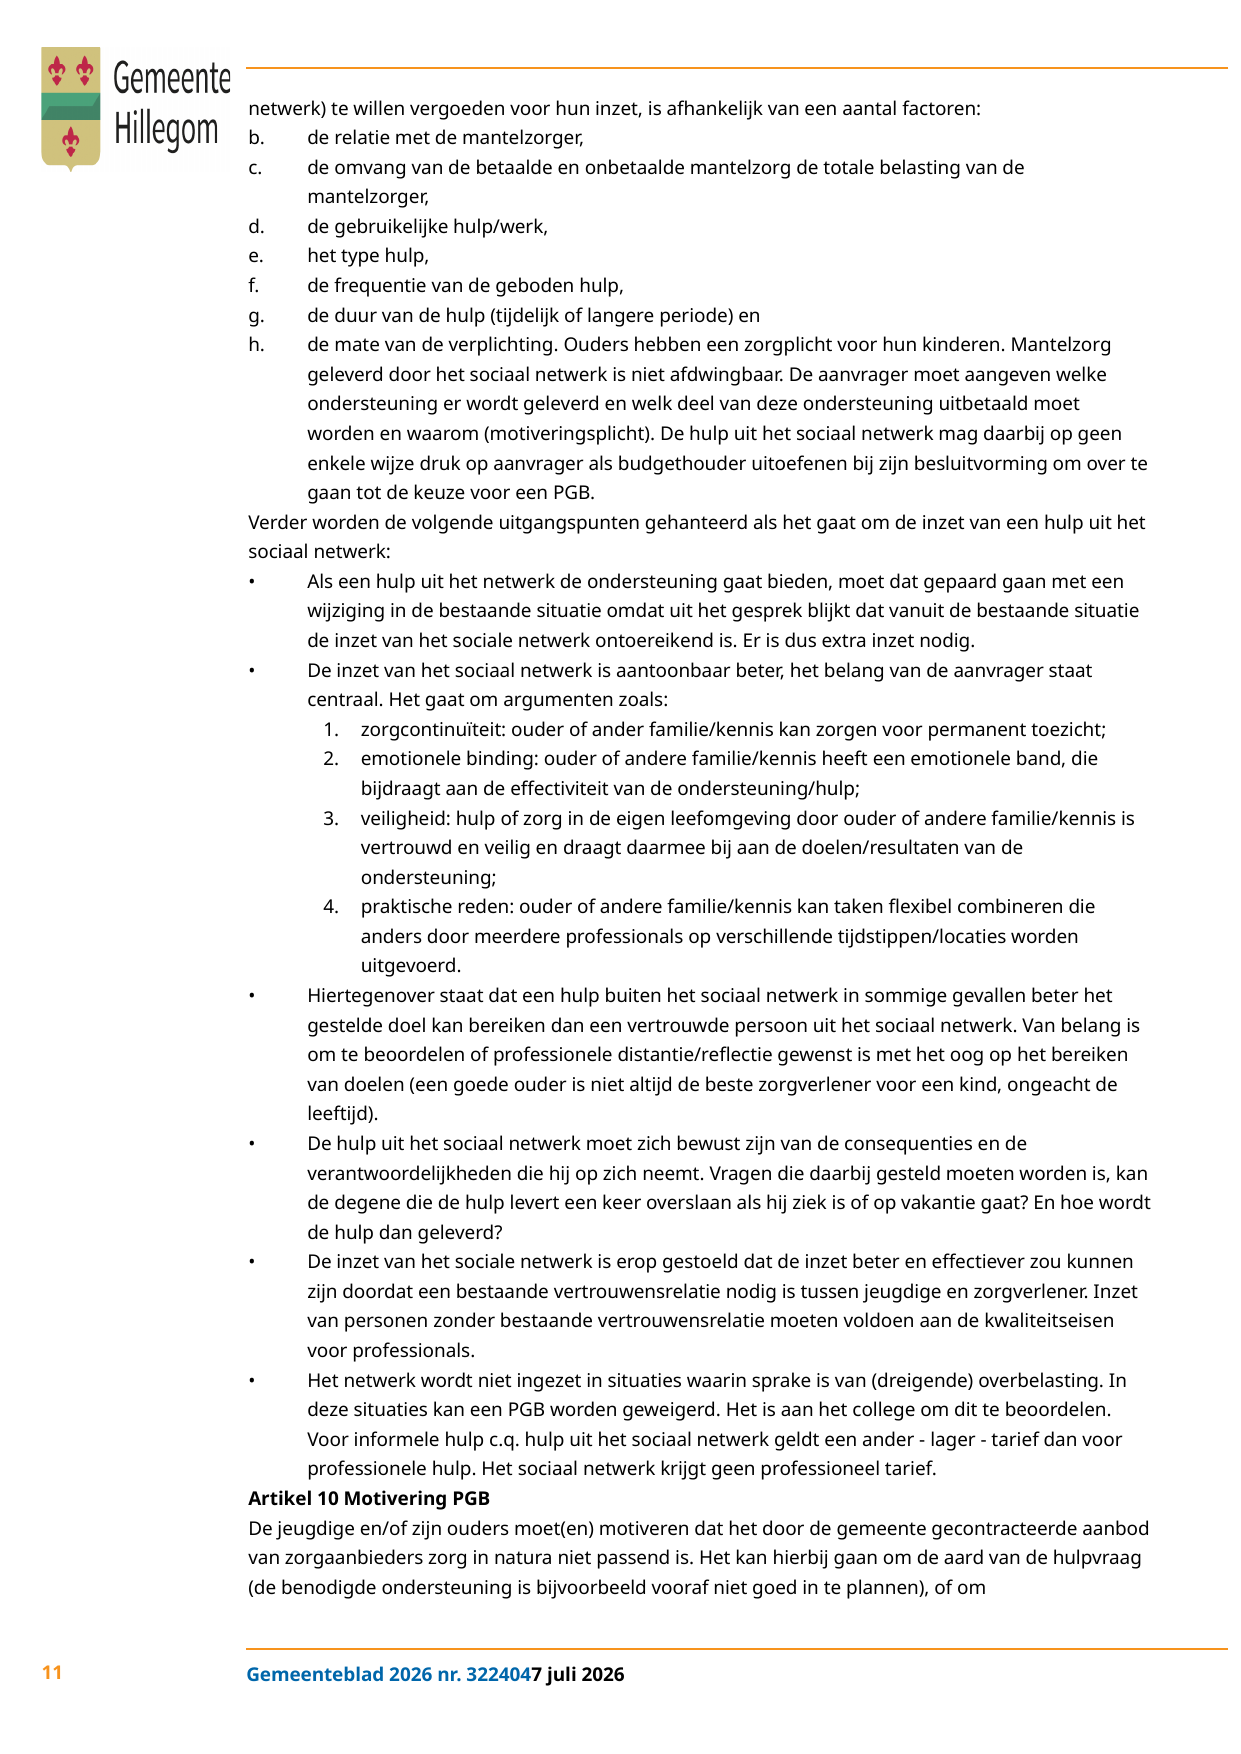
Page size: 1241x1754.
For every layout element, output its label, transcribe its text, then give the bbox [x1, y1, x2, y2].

list De inzet van het sociale netwerk is erop gestoeld dat de inzet beter en effectiever zou kunnen zijn doordat een bestaande vertrouwensrelatie nodig is tussen jeugdige en zorgverlener. Inzet van personen zonder bestaande vertrouwensrelatie moeten voldoen aan de kwaliteitseisen voor professionals. [248, 1248, 1152, 1363]
list de relatie met de mantelzorger, [248, 124, 1152, 150]
text De jeugdige en/of zijn ouders moet(en) motiveren dat het door de gemeente gecontracteerde aanbod van zorgaanbieders zorg in natura niet passend is. Het kan hierbij gaan om de aard van de hulpvraag (de benodigde ondersteuning is bijvoorbeeld vooraf niet goed in te plannen), of om [248, 1515, 1152, 1600]
list emotionele binding: ouder of andere familie/kennis heeft een emotionele band, die bijdraagt aan de effectiviteit van de ondersteuning/hulp; [323, 746, 1152, 801]
list zorgcontinuïteit: ouder of ander familie/kennis kan zorgen voor permanent toezicht; [323, 716, 1152, 742]
text Verder worden de volgende uitgangspunten gehanteerd als het gaat om de inzet van een hulp uit het sociaal netwerk: [248, 509, 1152, 564]
list de mate van de verplichting. Ouders hebben een zorgplicht voor hun kinderen. Mantelzorg geleverd door het sociaal netwerk is niet afdwingbaar. De aanvrager moet aangeven welke ondersteuning er wordt geleverd en welk deel van deze ondersteuning uitbetaald moet worden en waarom (motiveringsplicht). De hulp uit het sociaal netwerk mag daarbij op geen enkele wijze druk op aanvrager als budgethouder uitoefenen bij zijn besluitvorming om over te gaan tot de keuze voor een PGB. [248, 331, 1152, 505]
picture [41, 47, 231, 172]
list De inzet van het sociaal netwerk is aantoonbaar beter, het belang van de aanvrager staat centraal. Het gaat om argumenten zoals: [248, 657, 1152, 712]
list Hiertegenover staat dat een hulp buiten het sociaal netwerk in sommige gevallen beter het gestelde doel kan bereiken dan een vertrouwde persoon uit het sociaal netwerk. Van belang is om te beoordelen of professionele distantie/reflectie gewenst is met het oog op het bereiken van doelen (een goede ouder is niet altijd de beste zorgverlener voor een kind, ongeacht de leeftijd). [248, 982, 1152, 1126]
list Het netwerk wordt niet ingezet in situaties waarin sprake is van (dreigende) overbelasting. In deze situaties kan een PGB worden geweigerd. Het is aan het college om dit te beoordelen. Voor informele hulp c.q. hulp uit het sociaal netwerk geldt een ander - lager - tarief dan voor professionele hulp. Het sociaal netwerk krijgt geen professioneel tarief. [248, 1367, 1152, 1481]
list het type hulp, [248, 243, 1152, 268]
list veiligheid: hulp of zorg in de eigen leefomgeving door ouder of andere familie/kennis is vertrouwd en veilig en draagt daarmee bij aan de doelen/resultaten van de ondersteuning; [323, 805, 1152, 890]
list de frequentie van de geboden hulp, [248, 272, 1152, 298]
text netwerk) te willen vergoeden voor hun inzet, is afhankelijk van een aantal factoren: [248, 95, 1152, 121]
list Als een hulp uit het netwerk de ondersteuning gaat bieden, moet dat gepaard gaan met een wijziging in de bestaande situatie omdat uit het gesprek blijkt dat vanuit de bestaande situatie de inzet van het sociale netwerk ontoereikend is. Er is dus extra inzet nodig. [248, 568, 1152, 653]
list de omvang van de betaalde en onbetaalde mantelzorg de totale belasting van de mantelzorger, [248, 154, 1152, 209]
list De hulp uit het sociaal netwerk moet zich bewust zijn van de consequenties en de verantwoordelijkheden die hij op zich neemt. Vragen die daarbij gesteld moeten worden is, kan de degene die de hulp levert een keer overslaan als hij ziek is of op vakantie gaat? En hoe wordt de hulp dan geleverd? [248, 1130, 1152, 1245]
text Artikel 10 Motivering PGB [248, 1485, 1152, 1511]
list de duur van de hulp (tijdelijk of langere periode) en [248, 302, 1152, 328]
list praktische reden: ouder of andere familie/kennis kan taken flexibel combineren die anders door meerdere professionals op verschillende tijdstippen/locaties worden uitgevoerd. [323, 893, 1152, 978]
list de gebruikelijke hulp/werk, [248, 213, 1152, 239]
